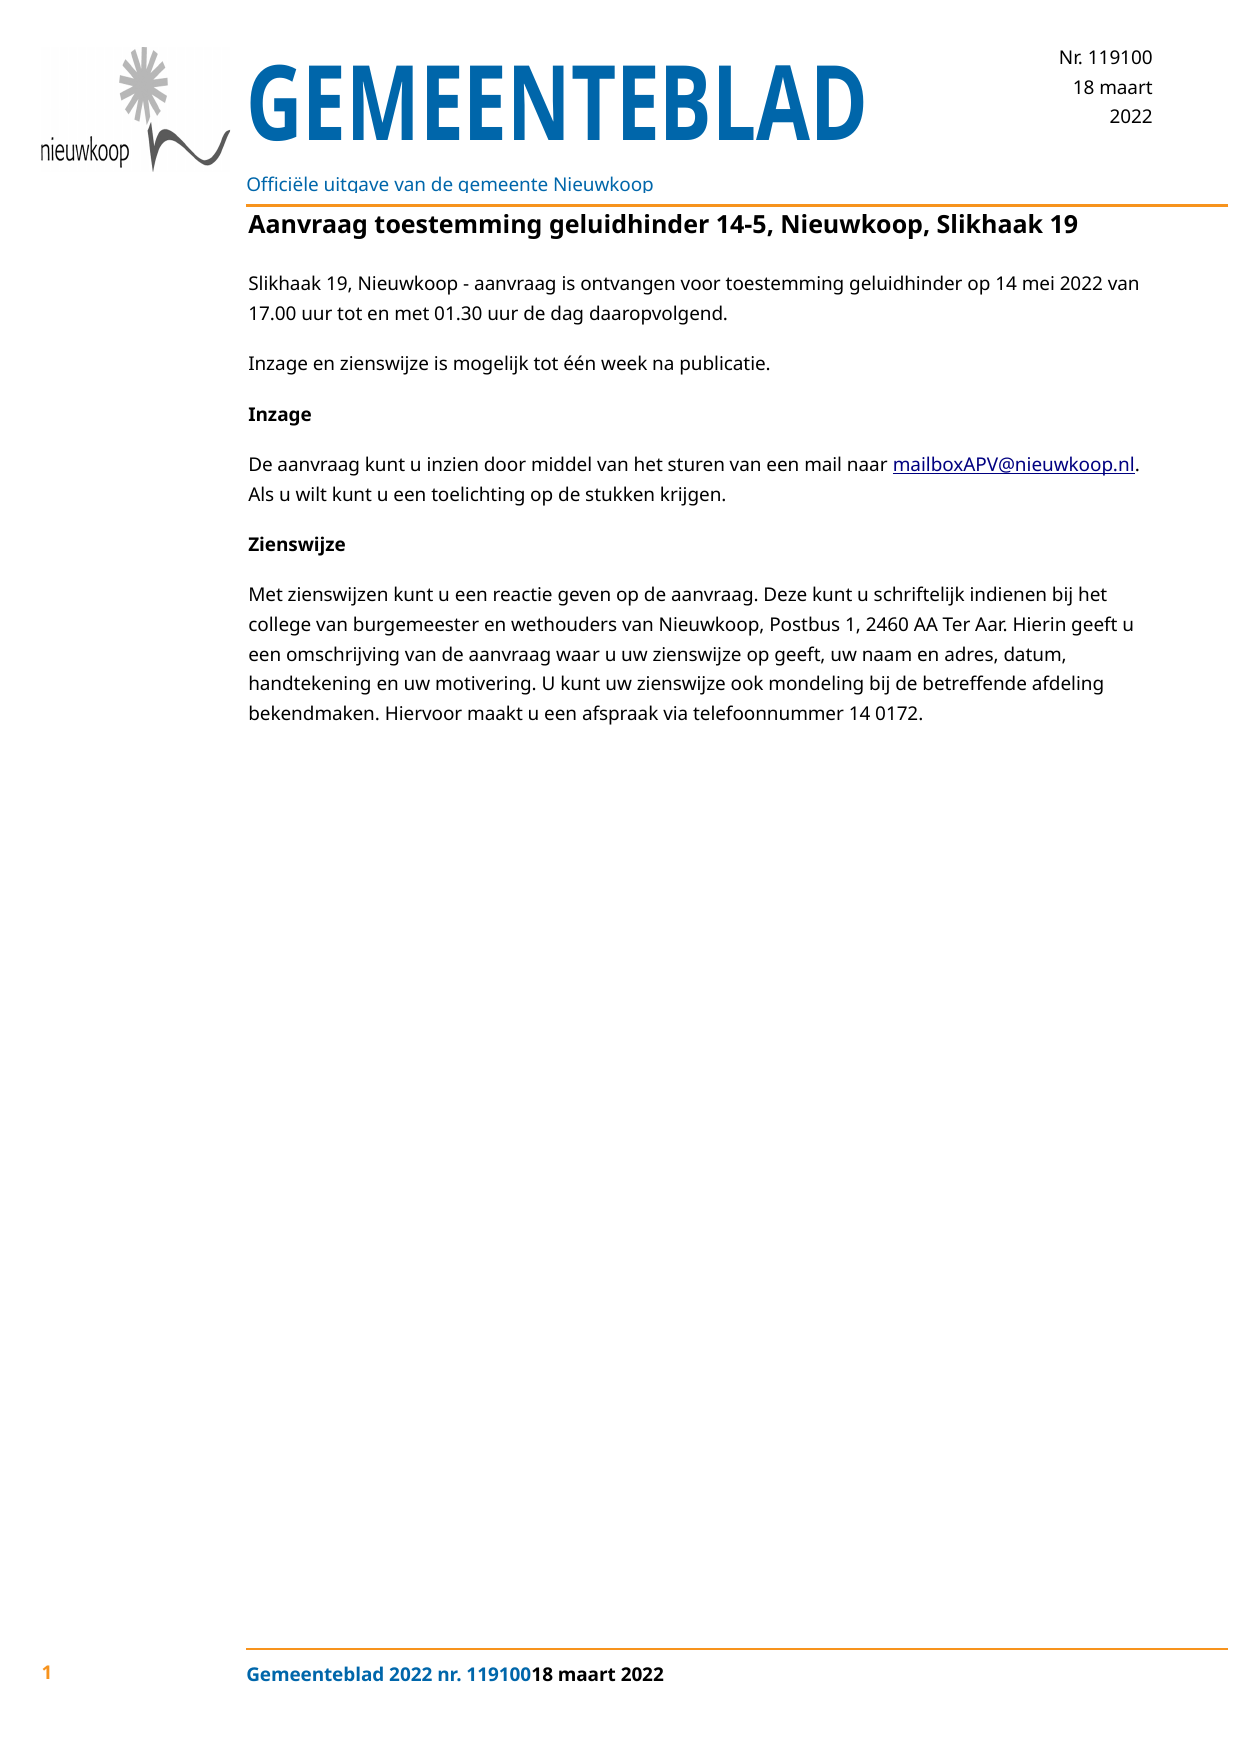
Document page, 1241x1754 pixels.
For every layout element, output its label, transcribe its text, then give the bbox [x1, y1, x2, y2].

text Inzage [248, 401, 1152, 426]
text Met zienswijzen kunt u een reactie geven op de aanvraag. Deze kunt u schriftelijk indienen bij het college van burgemeester en wethouders van Nieuwkoop, Postbus 1, 2460 AA Ter Aar. Hierin geeft u een omschrijving van de aanvraag waar u uw zienswijze op geeft, uw naam en adres, datum, handtekening en uw motivering. U kunt uw zienswijze ook mondeling bij de betreffende afdeling bekendmaken. Hiervoor maakt u een afspraak via telefoonnummer 14 0172. [248, 582, 1152, 726]
picture [41, 47, 231, 172]
text De aanvraag kunt u inzien door middel van het sturen van een mail naar mailboxAPV@nieuwkoop.nl. Als u wilt kunt u een toelichting op de stukken krijgen. [248, 451, 1152, 506]
text Slikhaak 19, Nieuwkoop - aanvraag is ontvangen voor toestemming geluidhinder op 14 mei 2022 van 17.00 uur tot en met 01.30 uur de dag daaropvolgend. [248, 270, 1152, 326]
text Inzage en zienswijze is mogelijk tot één week na publicatie. [248, 350, 1152, 376]
text Zienswijze [248, 531, 1152, 557]
text Aanvraag toestemming geluidhinder 14-5, Nieuwkoop, Slikhaak 19 [248, 207, 1152, 241]
